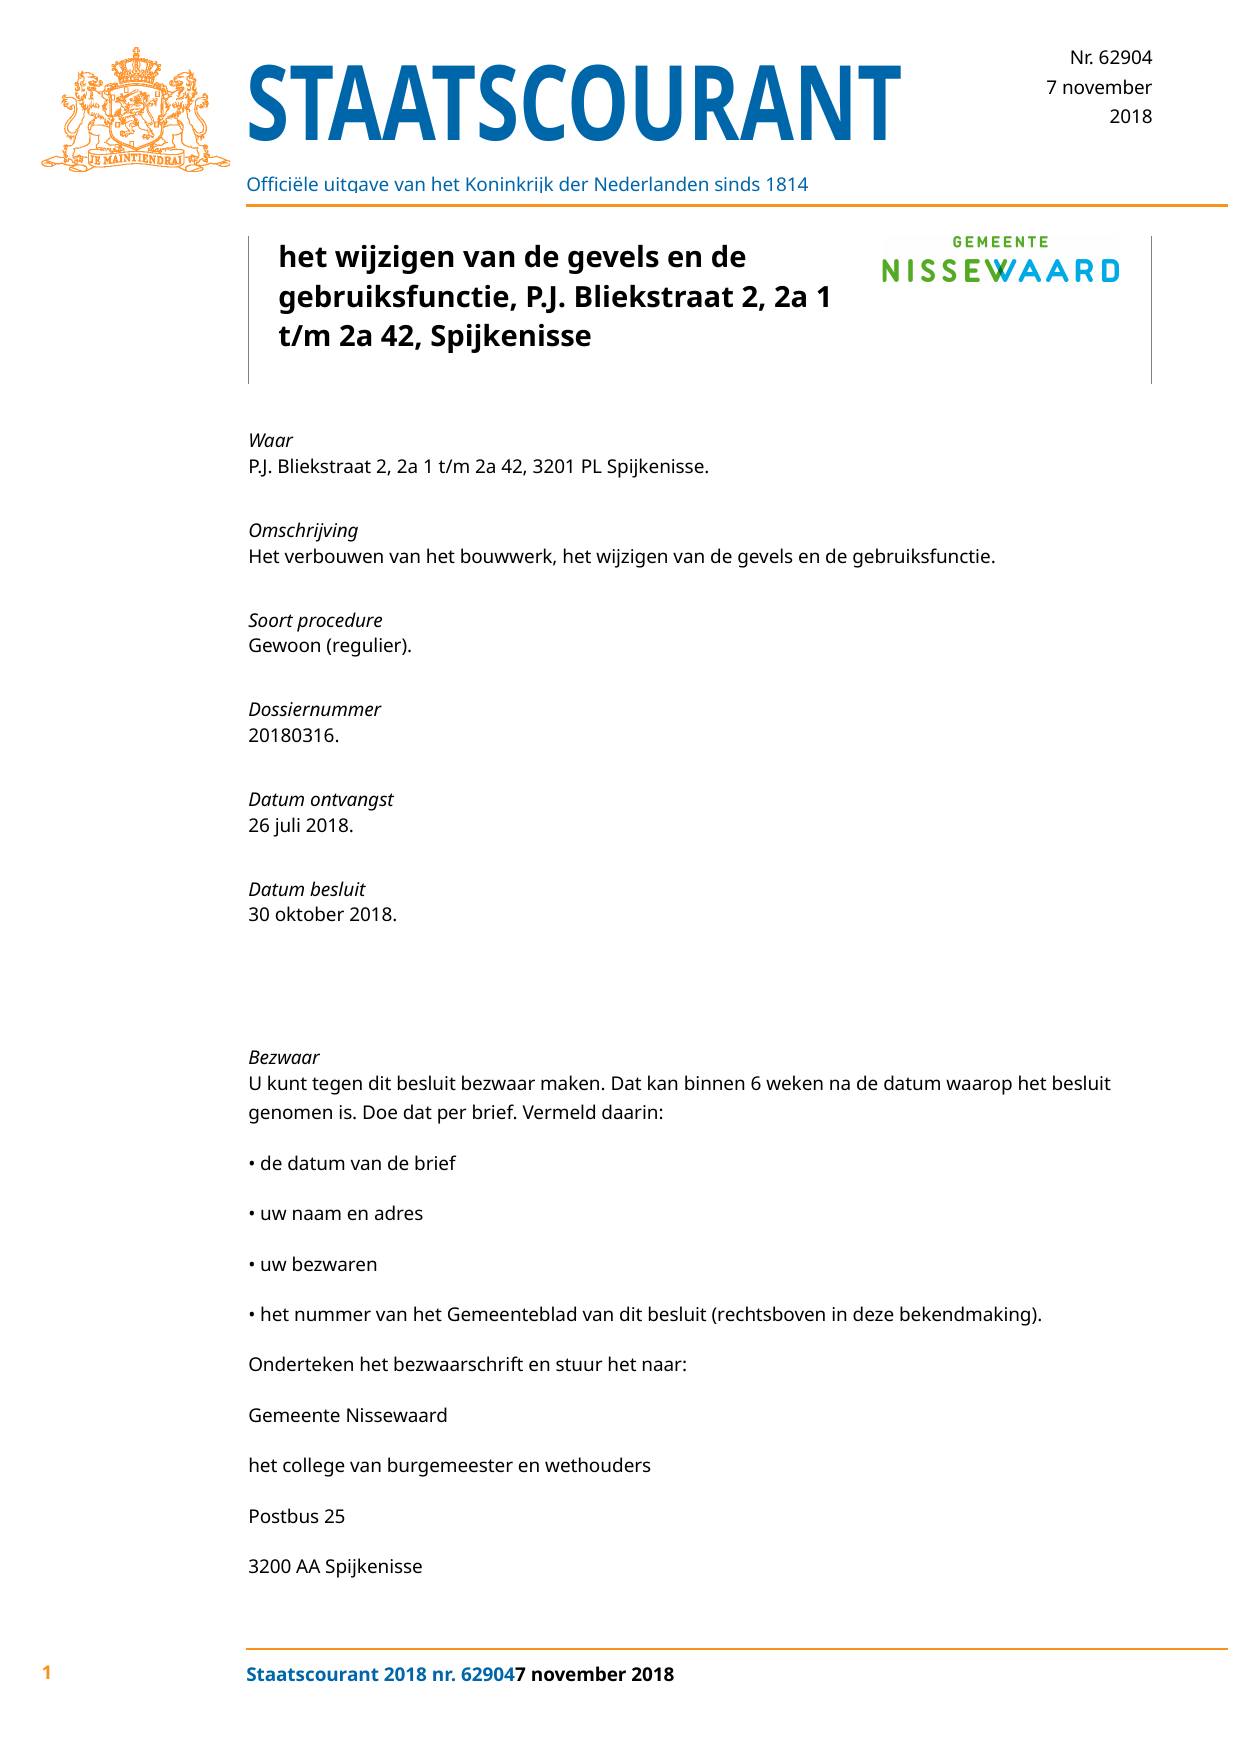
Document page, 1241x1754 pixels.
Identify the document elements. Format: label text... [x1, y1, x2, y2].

text U kunt tegen dit besluit bezwaar maken. Dat kan binnen 6 weken na de datum waarop het besluit genomen is. Doe dat per brief. Vermeld daarin: [248, 1070, 1152, 1125]
picture [882, 236, 1119, 282]
text Gewoon (regulier). [248, 633, 1152, 658]
text het college van burgemeester en wethouders [248, 1452, 1152, 1478]
picture [41, 47, 231, 172]
table_header [850, 236, 1151, 384]
text • uw bezwaren [248, 1251, 1152, 1276]
text 26 juli 2018. [248, 812, 1152, 838]
text Onderteken het bezwaarschrift en stuur het naar: [248, 1352, 1152, 1377]
text Het verbouwen van het bouwwerk, het wijzigen van de gevels en de gebruiksfunctie. [248, 543, 1152, 569]
table_header het wijzigen van de gevels en de gebruiksfunctie, P.J. Bliekstraat 2, 2a 1 t/m 2a 42, Spijkenisse [249, 236, 850, 384]
text • het nummer van het Gemeenteblad van dit besluit (rechtsboven in deze bekendmaking). [248, 1301, 1152, 1327]
text • de datum van de brief [248, 1150, 1152, 1176]
picture [1081, 275, 1088, 282]
picture [1023, 277, 1036, 282]
text 3200 AA Spijkenisse [248, 1553, 1152, 1579]
text Datum besluit [248, 876, 1152, 902]
text P.J. Bliekstraat 2, 2a 1 t/m 2a 42, 3201 PL Spijkenisse. [248, 453, 1152, 479]
text Postbus 25 [248, 1503, 1152, 1528]
text Soort procedure [248, 607, 1152, 633]
text Gemeente Nissewaard [248, 1402, 1152, 1428]
text • uw naam en adres [248, 1200, 1152, 1226]
text Waar [248, 427, 1152, 453]
picture [1107, 264, 1114, 277]
text 30 oktober 2018. [248, 902, 1152, 927]
text 20180316. [248, 722, 1152, 748]
text Omschrijving [248, 517, 1152, 543]
text Bezwaar [248, 1044, 1152, 1070]
text Datum ontvangst [248, 786, 1152, 812]
picture [1051, 277, 1064, 282]
text Dossiernummer [248, 697, 1152, 722]
